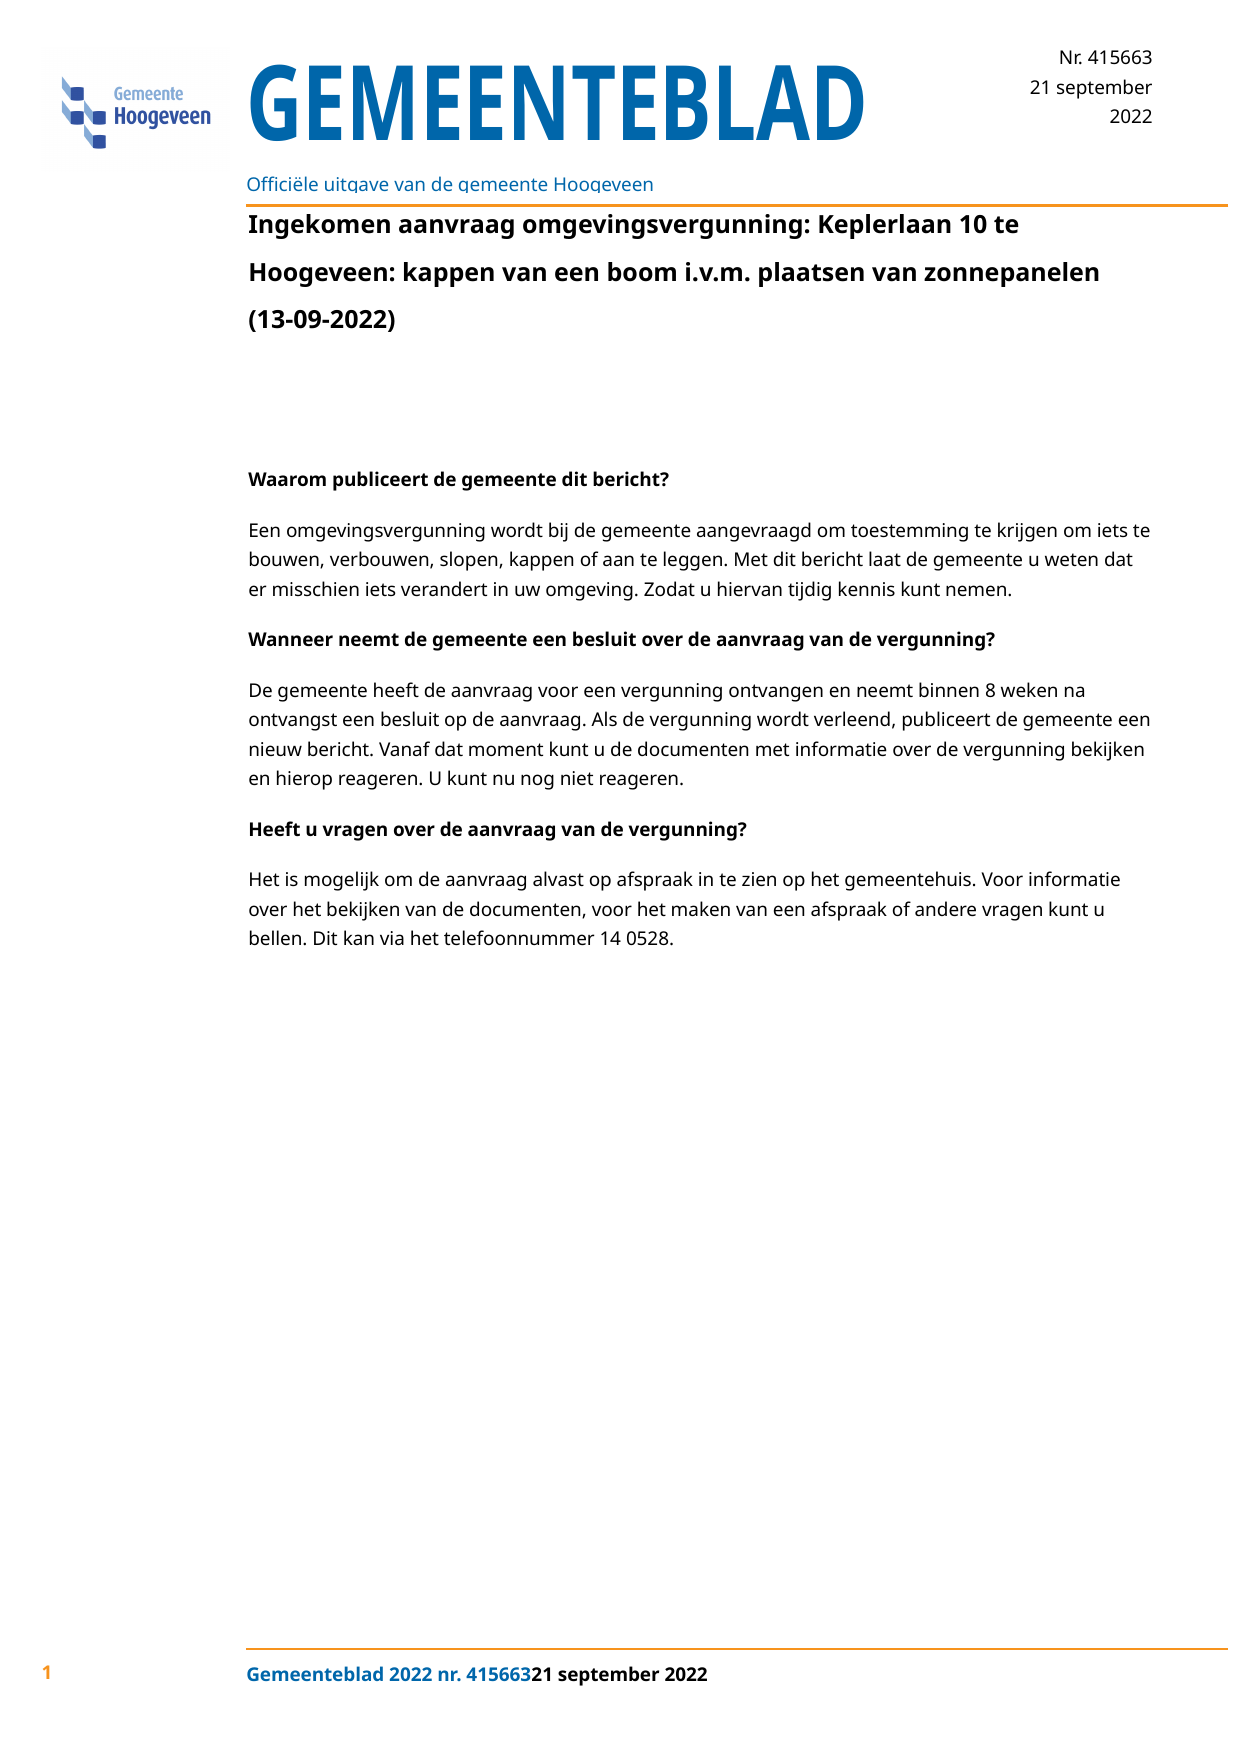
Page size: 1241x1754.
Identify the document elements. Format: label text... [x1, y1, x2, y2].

text Wanneer neemt de gemeente een besluit over de aanvraag van de vergunning? [248, 626, 1152, 652]
text Een omgevingsvergunning wordt bij de gemeente aangevraagd om toestemming te krijgen om iets te bouwen, verbouwen, slopen, kappen of aan te leggen. Met dit bericht laat de gemeente u weten dat er misschien iets verandert in uw omgeving. Zodat u hiervan tijdig kennis kunt nemen. [248, 517, 1152, 602]
text Heeft u vragen over de aanvraag van de vergunning? [248, 816, 1152, 842]
picture [41, 47, 231, 172]
text Waarom publiceert de gemeente dit bericht? [248, 466, 1152, 492]
text Ingekomen aanvraag omgevingsvergunning: Keplerlaan 10 te Hoogeveen: kappen van een boom i.v.m. plaatsen van zonnepanelen (13-09-2022) [248, 207, 1152, 336]
text Het is mogelijk om de aanvraag alvast op afspraak in te zien op het gemeentehuis. Voor informatie over het bekijken van de documenten, voor het maken van een afspraak of andere vragen kunt u bellen. Dit kan via het telefoonnummer 14 0528. [248, 866, 1152, 951]
text De gemeente heeft de aanvraag voor een vergunning ontvangen en neemt binnen 8 weken na ontvangst een besluit op de aanvraag. Als de vergunning wordt verleend, publiceert de gemeente een nieuw bericht. Vanaf dat moment kunt u de documenten met informatie over de vergunning bekijken en hierop reageren. U kunt nu nog niet reageren. [248, 677, 1152, 791]
